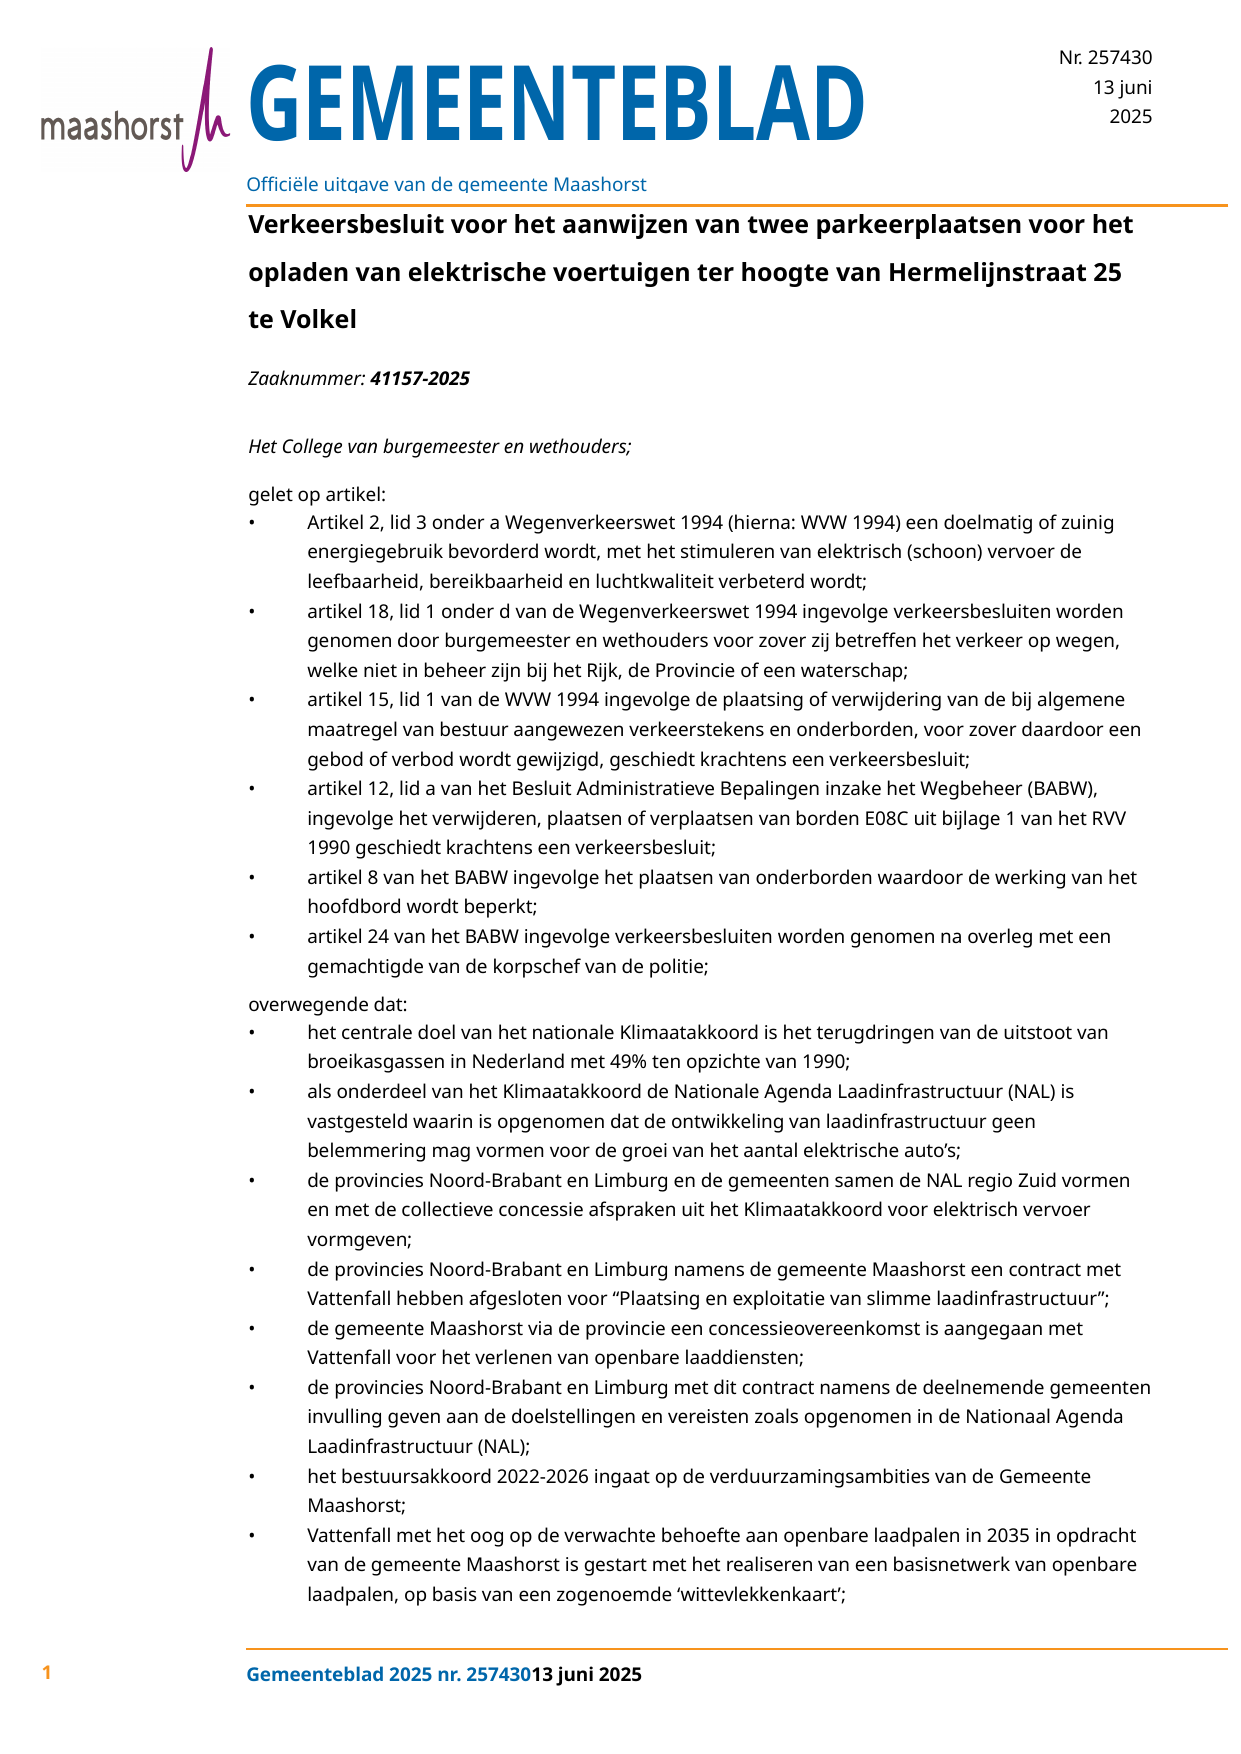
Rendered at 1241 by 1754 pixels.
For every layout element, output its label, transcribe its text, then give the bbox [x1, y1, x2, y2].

text overwegende dat: [248, 991, 1152, 1017]
list de provincies Noord-Brabant en Limburg namens de gemeente Maashorst een contract met Vattenfall hebben afgesloten voor “Plaatsing en exploitatie van slimme laadinfrastructuur”; [248, 1256, 1152, 1311]
list de provincies Noord-Brabant en Limburg met dit contract namens de deelnemende gemeenten invulling geven aan de doelstellingen en vereisten zoals opgenomen in de Nationaal Agenda Laadinfrastructuur (NAL); [248, 1374, 1152, 1459]
text Zaaknummer: 41157-2025 [248, 366, 1152, 391]
list artikel 24 van het BABW ingevolge verkeersbesluiten worden genomen na overleg met een gemachtigde van de korpschef van de politie; [248, 923, 1152, 979]
list artikel 8 van het BABW ingevolge het plaatsen van onderborden waardoor de werking van het hoofdbord wordt beperkt; [248, 864, 1152, 919]
list artikel 18, lid 1 onder d van de Wegenverkeerswet 1994 ingevolge verkeersbesluiten worden genomen door burgemeester en wethouders voor zover zij betreffen het verkeer op wegen, welke niet in beheer zijn bij het Rijk, de Provincie of een waterschap; [248, 598, 1152, 683]
list als onderdeel van het Klimaatakkoord de Nationale Agenda Laadinfrastructuur (NAL) is vastgesteld waarin is opgenomen dat de ontwikkeling van laadinfrastructuur geen belemmering mag vormen voor de groei van het aantal elektrische auto’s; [248, 1078, 1152, 1163]
list de provincies Noord-Brabant en Limburg en de gemeenten samen de NAL regio Zuid vormen en met de collectieve concessie afspraken uit het Klimaatakkoord voor elektrisch vervoer vormgeven; [248, 1167, 1152, 1252]
list het bestuursakkoord 2022-2026 ingaat op de verduurzamingsambities van de Gemeente Maashorst; [248, 1463, 1152, 1518]
list de gemeente Maashorst via de provincie een concessieovereenkomst is aangegaan met Vattenfall voor het verlenen van openbare laaddiensten; [248, 1315, 1152, 1370]
list het centrale doel van het nationale Klimaatakkoord is het terugdringen van de uitstoot van broeikasgassen in Nederland met 49% ten opzichte van 1990; [248, 1019, 1152, 1074]
text Het College van burgemeester en wethouders; [248, 433, 1152, 459]
text gelet op artikel: [248, 481, 1152, 507]
list Vattenfall met het oog op de verwachte behoefte aan openbare laadpalen in 2035 in opdracht van de gemeente Maashorst is gestart met het realiseren van een basisnetwerk van openbare laadpalen, op basis van een zogenoemde ‘wittevlekkenkaart’; [248, 1522, 1152, 1607]
list artikel 12, lid a van het Besluit Administratieve Bepalingen inzake het Wegbeheer (BABW), ingevolge het verwijderen, plaatsen of verplaatsen van borden E08C uit bijlage 1 van het RVV 1990 geschiedt krachtens een verkeersbesluit; [248, 775, 1152, 860]
list Artikel 2, lid 3 onder a Wegenverkeerswet 1994 (hierna: WVW 1994) een doelmatig of zuinig energiegebruik bevorderd wordt, met het stimuleren van elektrisch (schoon) vervoer de leefbaarheid, bereikbaarheid en luchtkwaliteit verbeterd wordt; [248, 509, 1152, 594]
text Verkeersbesluit voor het aanwijzen van twee parkeerplaatsen voor het opladen van elektrische voertuigen ter hoogte van Hermelijnstraat 25 te Volkel [248, 207, 1152, 336]
picture [41, 47, 231, 172]
list artikel 15, lid 1 van de WVW 1994 ingevolge de plaatsing of verwijdering van de bij algemene maatregel van bestuur aangewezen verkeerstekens en onderborden, voor zover daardoor een gebod of verbod wordt gewijzigd, geschiedt krachtens een verkeersbesluit; [248, 687, 1152, 772]
